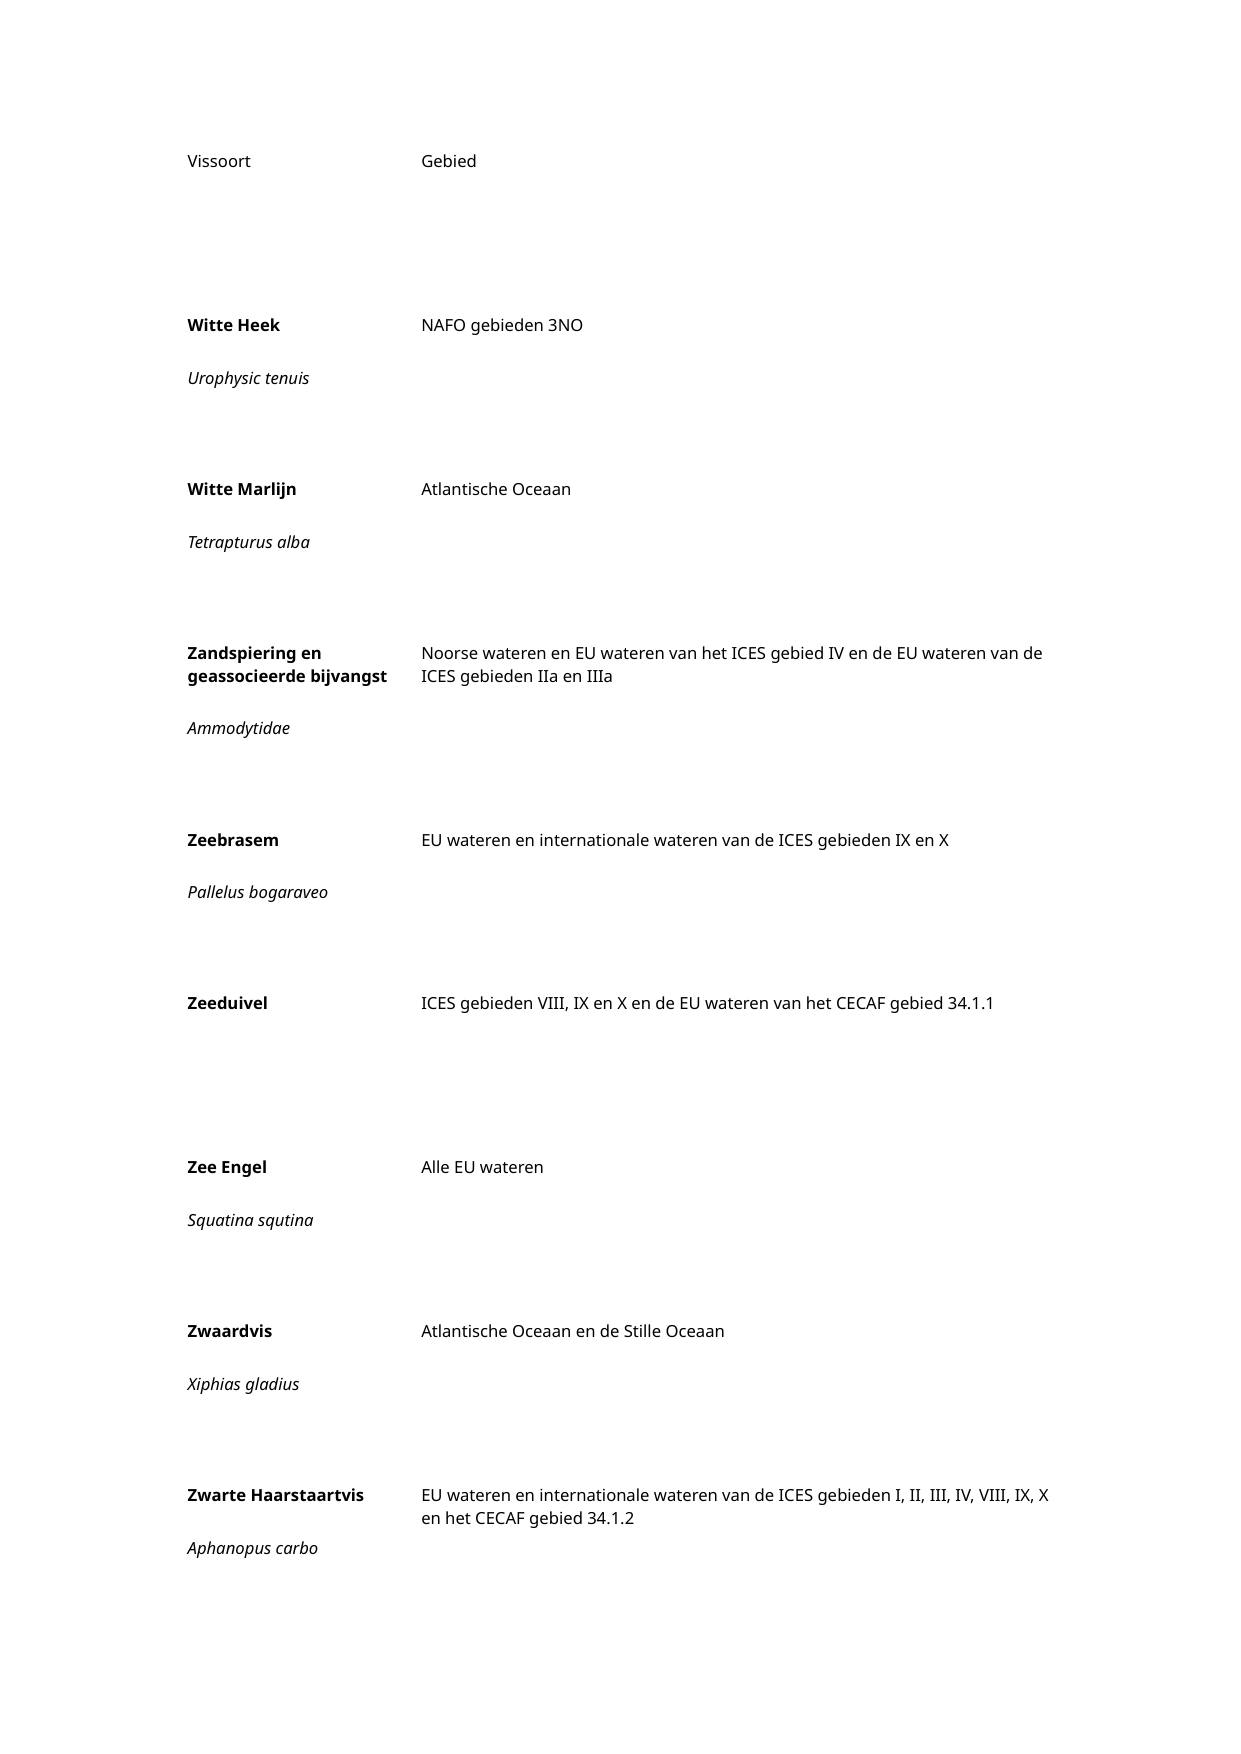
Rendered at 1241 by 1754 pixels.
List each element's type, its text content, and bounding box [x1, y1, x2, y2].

table_cell ICES gebieden VIII, IX en X en de EU wateren van het CECAF gebied 34.1.1 [421, 992, 1053, 1097]
table_cell [188, 1045, 421, 1097]
table_cell Atlantische Oceaan [421, 478, 1053, 583]
table_cell Atlantische Oceaan en de Stille Oceaan [421, 1320, 1053, 1425]
table_cell Zeebrasem [188, 828, 421, 881]
table_cell [188, 1261, 421, 1320]
table_cell EU wateren en internationale wateren van de ICES gebieden I, II, III, IV, VIII, IX, X en het CECAF gebied 34.1.2 [421, 1484, 1053, 1589]
table_cell [188, 1425, 421, 1483]
table_cell [188, 203, 421, 255]
table_cell Ammodytidae [188, 717, 421, 770]
table_header Vissoort [188, 150, 421, 203]
table_cell Xiphias gladius [188, 1373, 421, 1425]
table_cell Noorse wateren en EU wateren van het ICES gebied IV en de EU wateren van de ICES gebieden IIa en IIIa [421, 642, 1053, 770]
table_cell [421, 1098, 1053, 1156]
table_cell Tetrapturus alba [188, 530, 421, 583]
table_cell Zandspiering en geassocieerde bijvangst [188, 642, 421, 717]
table_cell [421, 1425, 1053, 1483]
table_cell [421, 770, 1053, 828]
table_cell Zeeduivel [188, 992, 421, 1045]
table_cell [421, 419, 1053, 478]
table_header Gebied [421, 150, 1053, 203]
table_cell EU wateren en internationale wateren van de ICES gebieden IX en X [421, 828, 1053, 933]
table_cell [188, 583, 421, 642]
table_cell [421, 203, 1053, 255]
table_cell NAFO gebieden 3NO [421, 314, 1053, 419]
table_cell Witte Heek [188, 314, 421, 367]
table_cell Urophysic tenuis [188, 367, 421, 419]
table_cell Alle EU wateren [421, 1156, 1053, 1261]
table_cell [188, 1098, 421, 1156]
table_cell Witte Marlijn [188, 478, 421, 530]
table_cell Aphanopus carbo [188, 1536, 421, 1589]
table_cell [421, 255, 1053, 314]
table_cell Zee Engel [188, 1156, 421, 1208]
table_cell [421, 1261, 1053, 1320]
table_cell [188, 419, 421, 478]
table_cell Squatina squtina [188, 1209, 421, 1261]
table_cell [188, 770, 421, 828]
table_cell [188, 934, 421, 992]
table_cell Pallelus bogaraveo [188, 881, 421, 933]
table_cell [421, 583, 1053, 642]
table_cell [188, 255, 421, 314]
table_cell Zwarte Haarstaartvis [188, 1484, 421, 1536]
table_cell Zwaardvis [188, 1320, 421, 1372]
table_cell [421, 934, 1053, 992]
